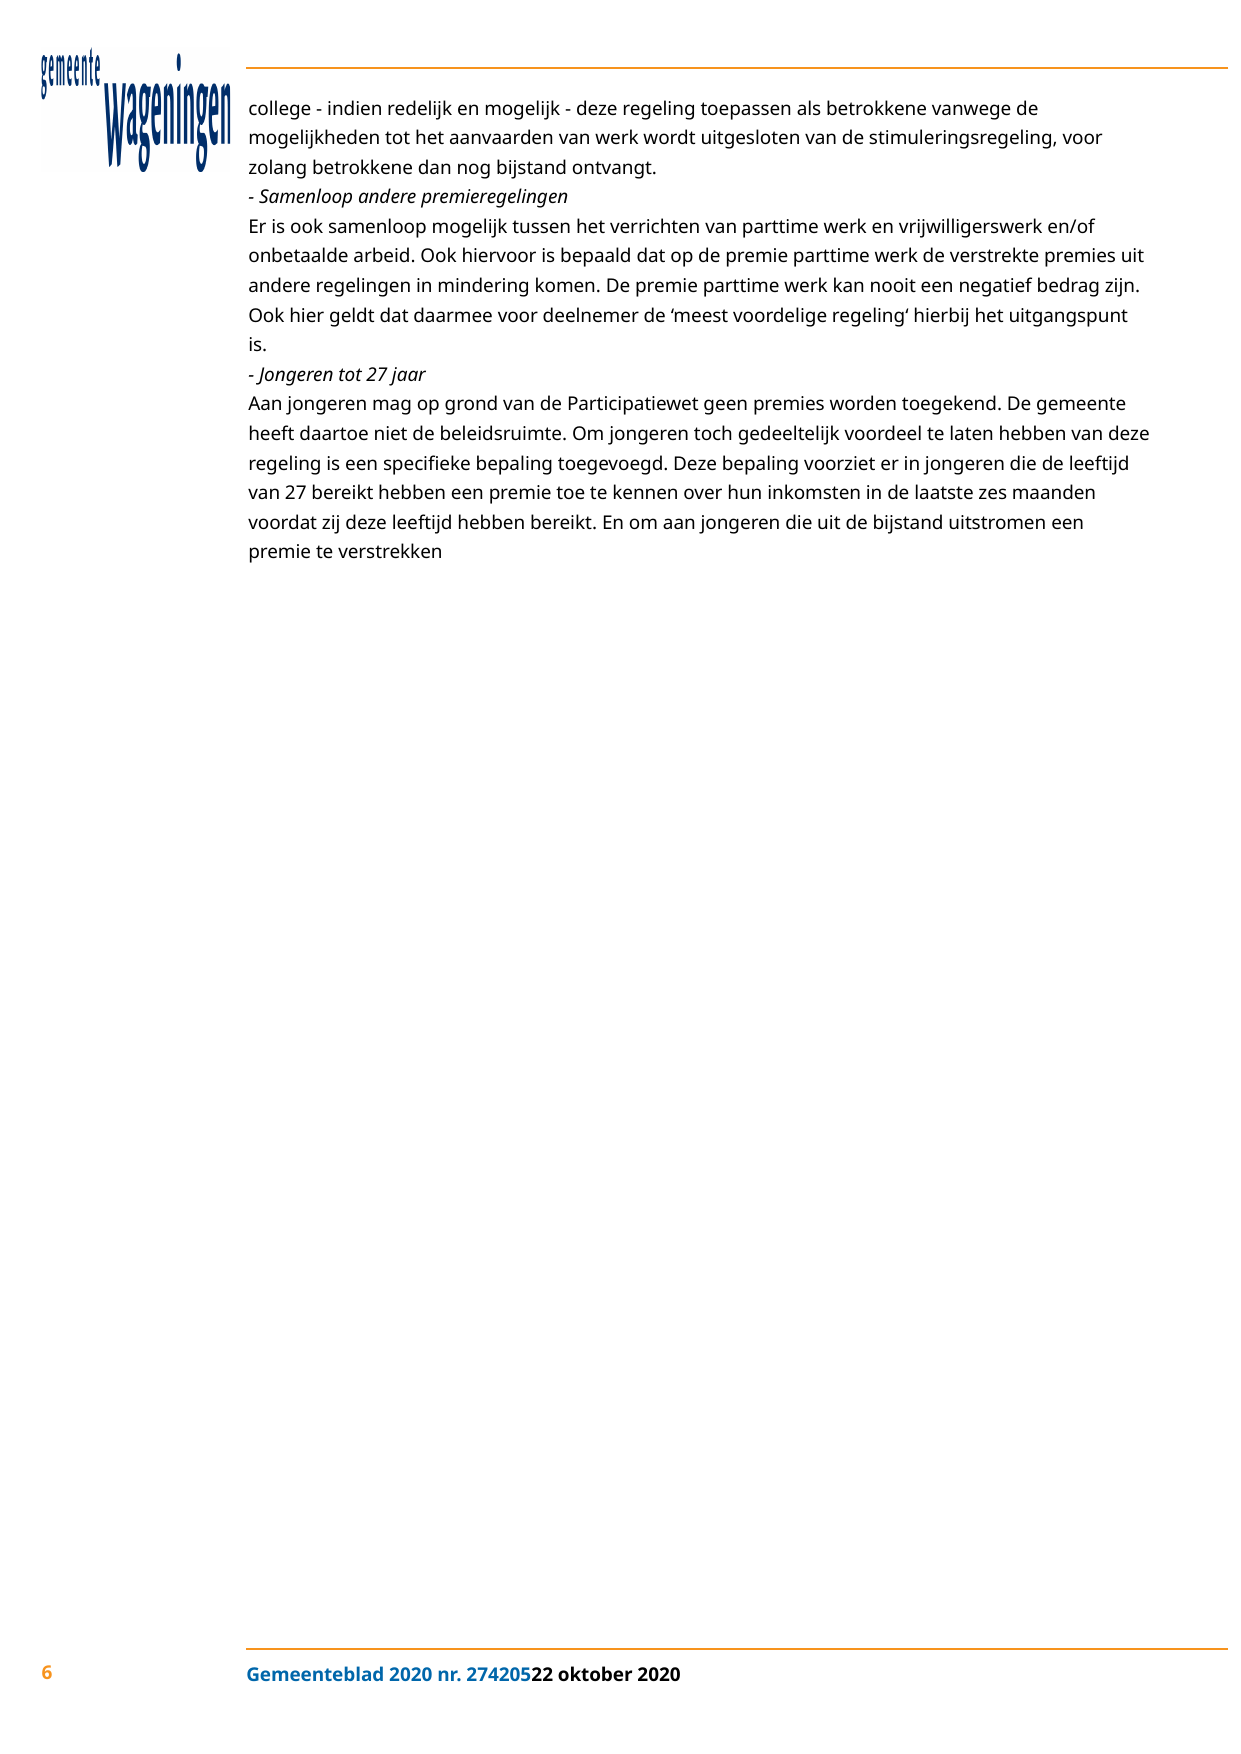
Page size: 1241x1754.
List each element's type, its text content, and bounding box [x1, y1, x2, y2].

text college - indien redelijk en mogelijk - deze regeling toepassen als betrokkene vanwege de mogelijkheden tot het aanvaarden van werk wordt uitgesloten van de stimuleringsregeling, voor zolang betrokkene dan nog bijstand ontvangt. [248, 95, 1152, 180]
text Aan jongeren mag op grond van de Participatiewet geen premies worden toegekend. De gemeente heeft daartoe niet de beleidsruimte. Om jongeren toch gedeeltelijk voordeel te laten hebben van deze regeling is een specifieke bepaling toegevoegd. Deze bepaling voorziet er in jongeren die de leeftijd van 27 bereikt hebben een premie toe te kennen over hun inkomsten in de laatste zes maanden voordat zij deze leeftijd hebben bereikt. En om aan jongeren die uit de bijstand uitstromen een premie te verstrekken [248, 391, 1152, 564]
text Er is ook samenloop mogelijk tussen het verrichten van parttime werk en vrijwilligerswerk en/of onbetaalde arbeid. Ook hiervoor is bepaald dat op de premie parttime werk de verstrekte premies uit andere regelingen in mindering komen. De premie parttime werk kan nooit een negatief bedrag zijn. Ook hier geldt dat daarmee voor deelnemer de ‘meest voordelige regeling‘ hierbij het uitgangspunt is. [248, 213, 1152, 357]
text - Jongeren tot 27 jaar [248, 361, 1152, 387]
picture [41, 47, 231, 172]
text - Samenloop andere premieregelingen [248, 183, 1152, 209]
